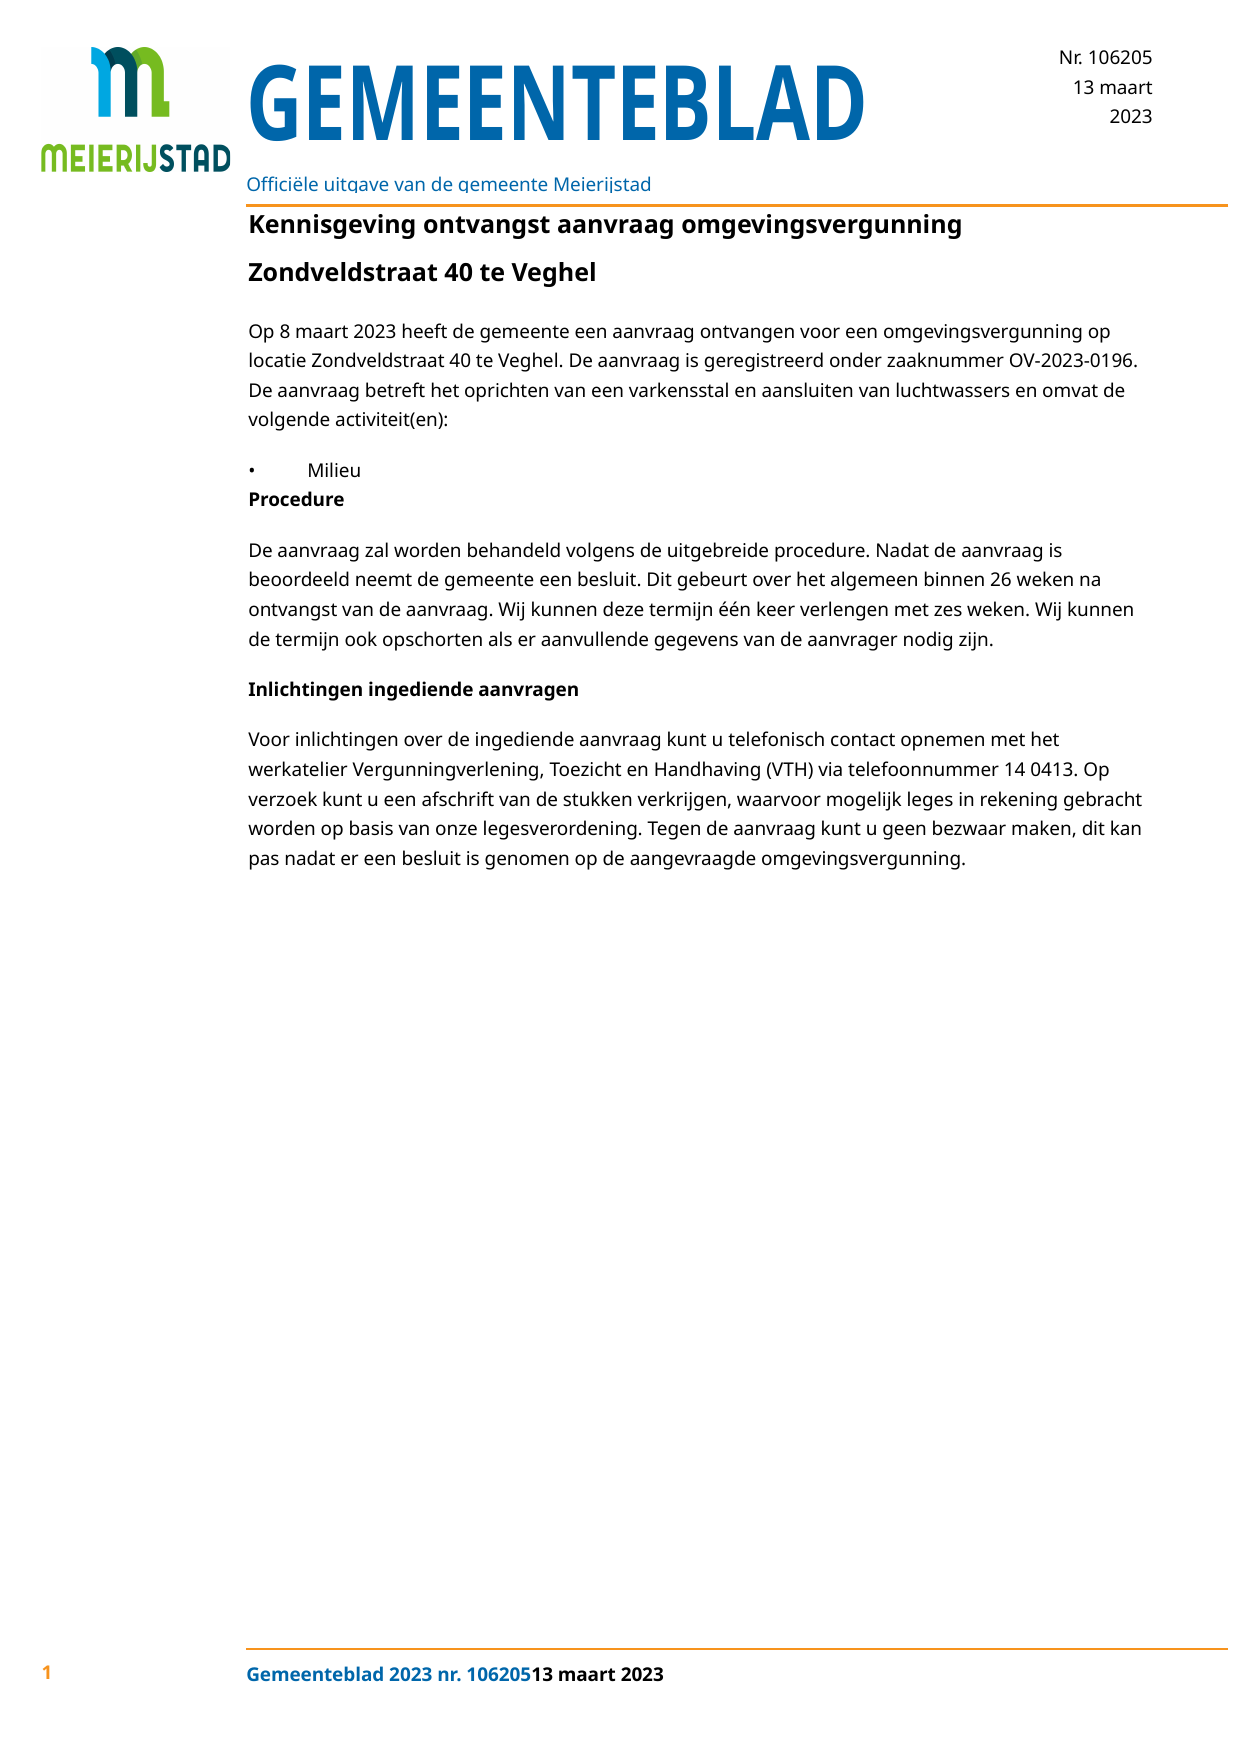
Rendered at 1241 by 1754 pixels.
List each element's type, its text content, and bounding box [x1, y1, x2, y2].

text De aanvraag zal worden behandeld volgens de uitgebreide procedure. Nadat de aanvraag is beoordeeld neemt de gemeente een besluit. Dit gebeurt over het algemeen binnen 26 weken na ontvangst van de aanvraag. Wij kunnen deze termijn één keer verlengen met zes weken. Wij kunnen de termijn ook opschorten als er aanvullende gegevens van de aanvrager nodig zijn. [248, 537, 1152, 652]
text Voor inlichtingen over de ingediende aanvraag kunt u telefonisch contact opnemen met het werkatelier Vergunningverlening, Toezicht en Handhaving (VTH) via telefoonnummer 14 0413. Op verzoek kunt u een afschrift van de stukken verkrijgen, waarvoor mogelijk leges in rekening gebracht worden op basis van onze legesverordening. Tegen de aanvraag kunt u geen bezwaar maken, dit kan pas nadat er een besluit is genomen op de aangevraagde omgevingsvergunning. [248, 727, 1152, 871]
picture [41, 47, 231, 172]
text Inlichtingen ingediende aanvragen [248, 676, 1152, 702]
list Milieu [248, 457, 1152, 483]
text Kennisgeving ontvangst aanvraag omgevingsvergunning Zondveldstraat 40 te Veghel [248, 207, 1152, 288]
text Op 8 maart 2023 heeft de gemeente een aanvraag ontvangen voor een omgevingsvergunning op locatie Zondveldstraat 40 te Veghel. De aanvraag is geregistreerd onder zaaknummer OV-2023-0196. De aanvraag betreft het oprichten van een varkensstal en aansluiten van luchtwassers en omvat de volgende activiteit(en): [248, 318, 1152, 432]
text Procedure [248, 487, 1152, 512]
